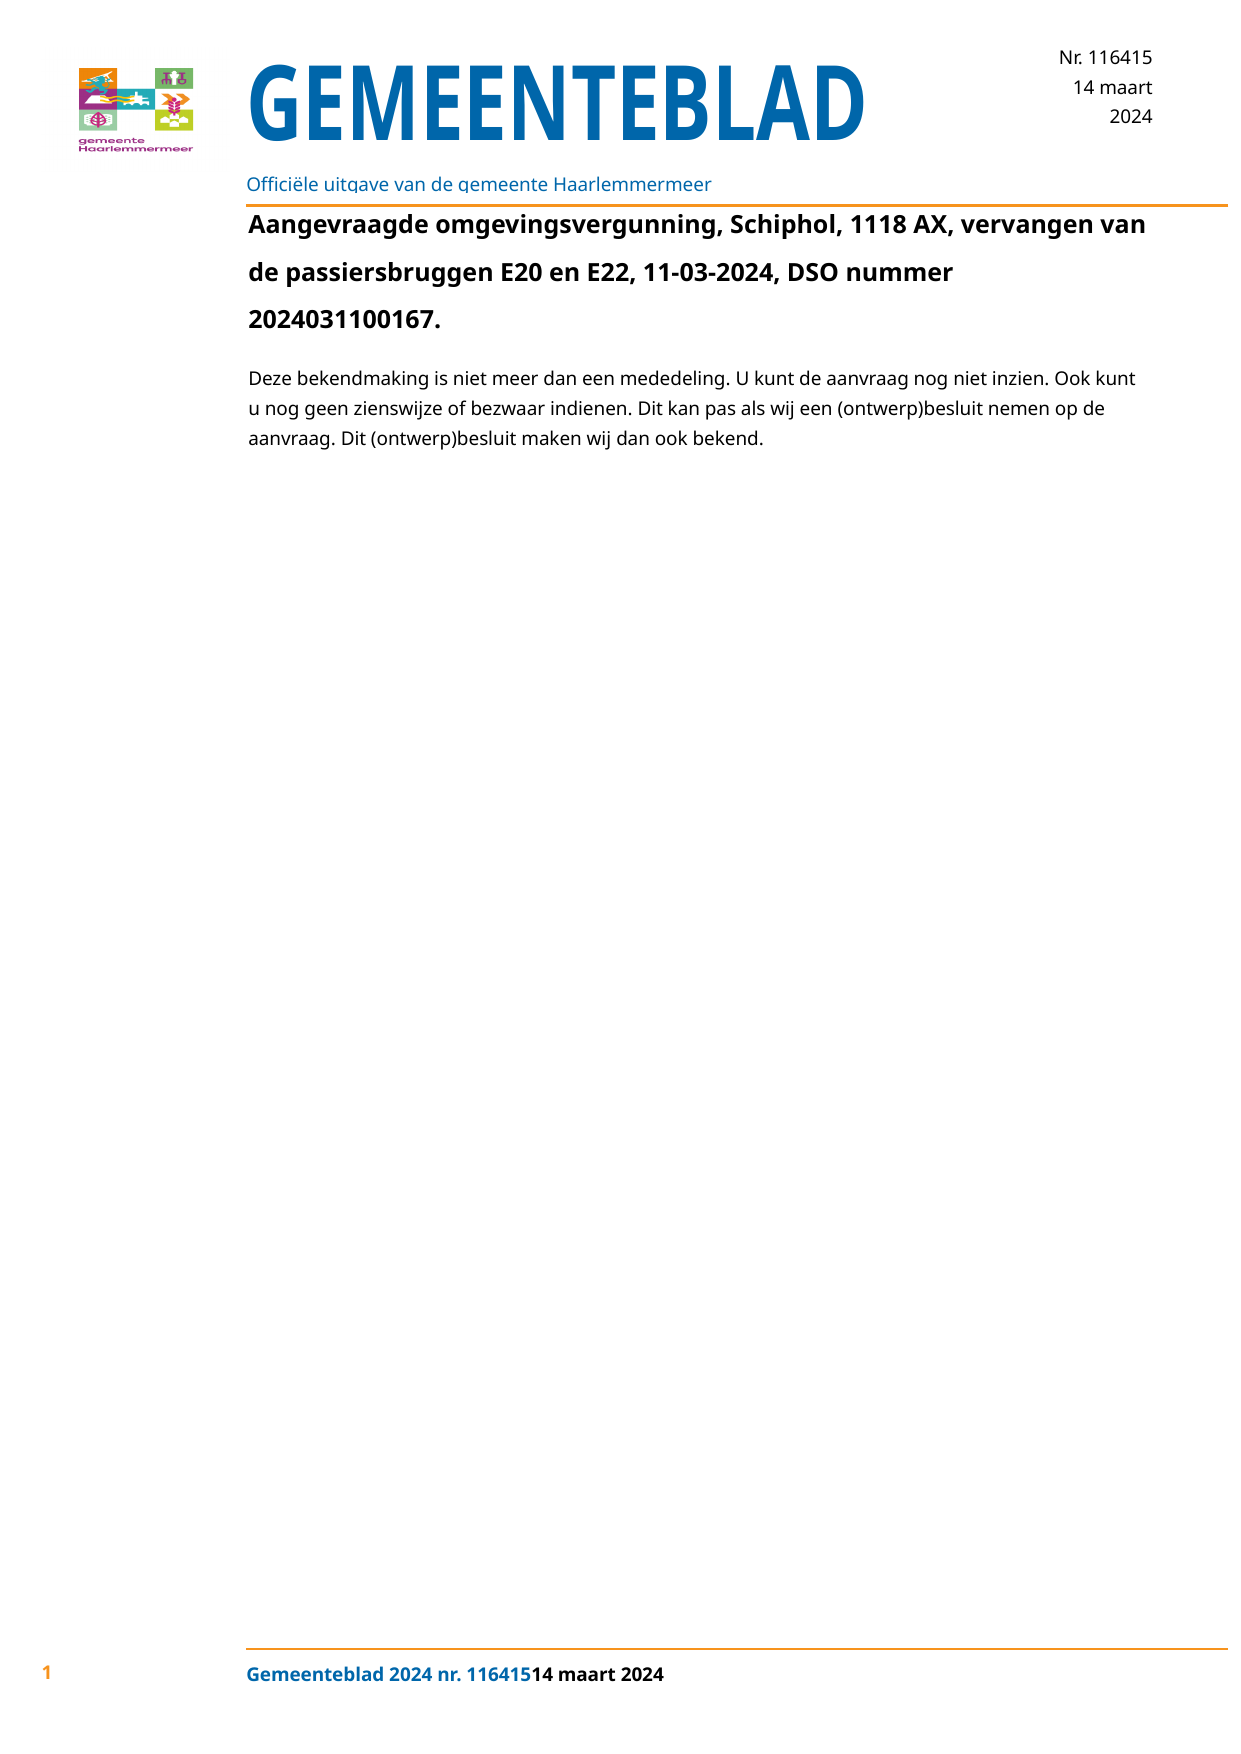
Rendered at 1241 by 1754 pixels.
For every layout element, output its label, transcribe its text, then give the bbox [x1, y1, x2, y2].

text Aangevraagde omgevingsvergunning, Schiphol, 1118 AX, vervangen van de passiersbruggen E20 en E22, 11-03-2024, DSO nummer 2024031100167. [248, 207, 1152, 336]
picture [41, 47, 231, 172]
text Deze bekendmaking is niet meer dan een mededeling. U kunt de aanvraag nog niet inzien. Ook kunt u nog geen zienswijze of bezwaar indienen. Dit kan pas als wij een (ontwerp)besluit nemen op de aanvraag. Dit (ontwerp)besluit maken wij dan ook bekend. [248, 366, 1152, 450]
